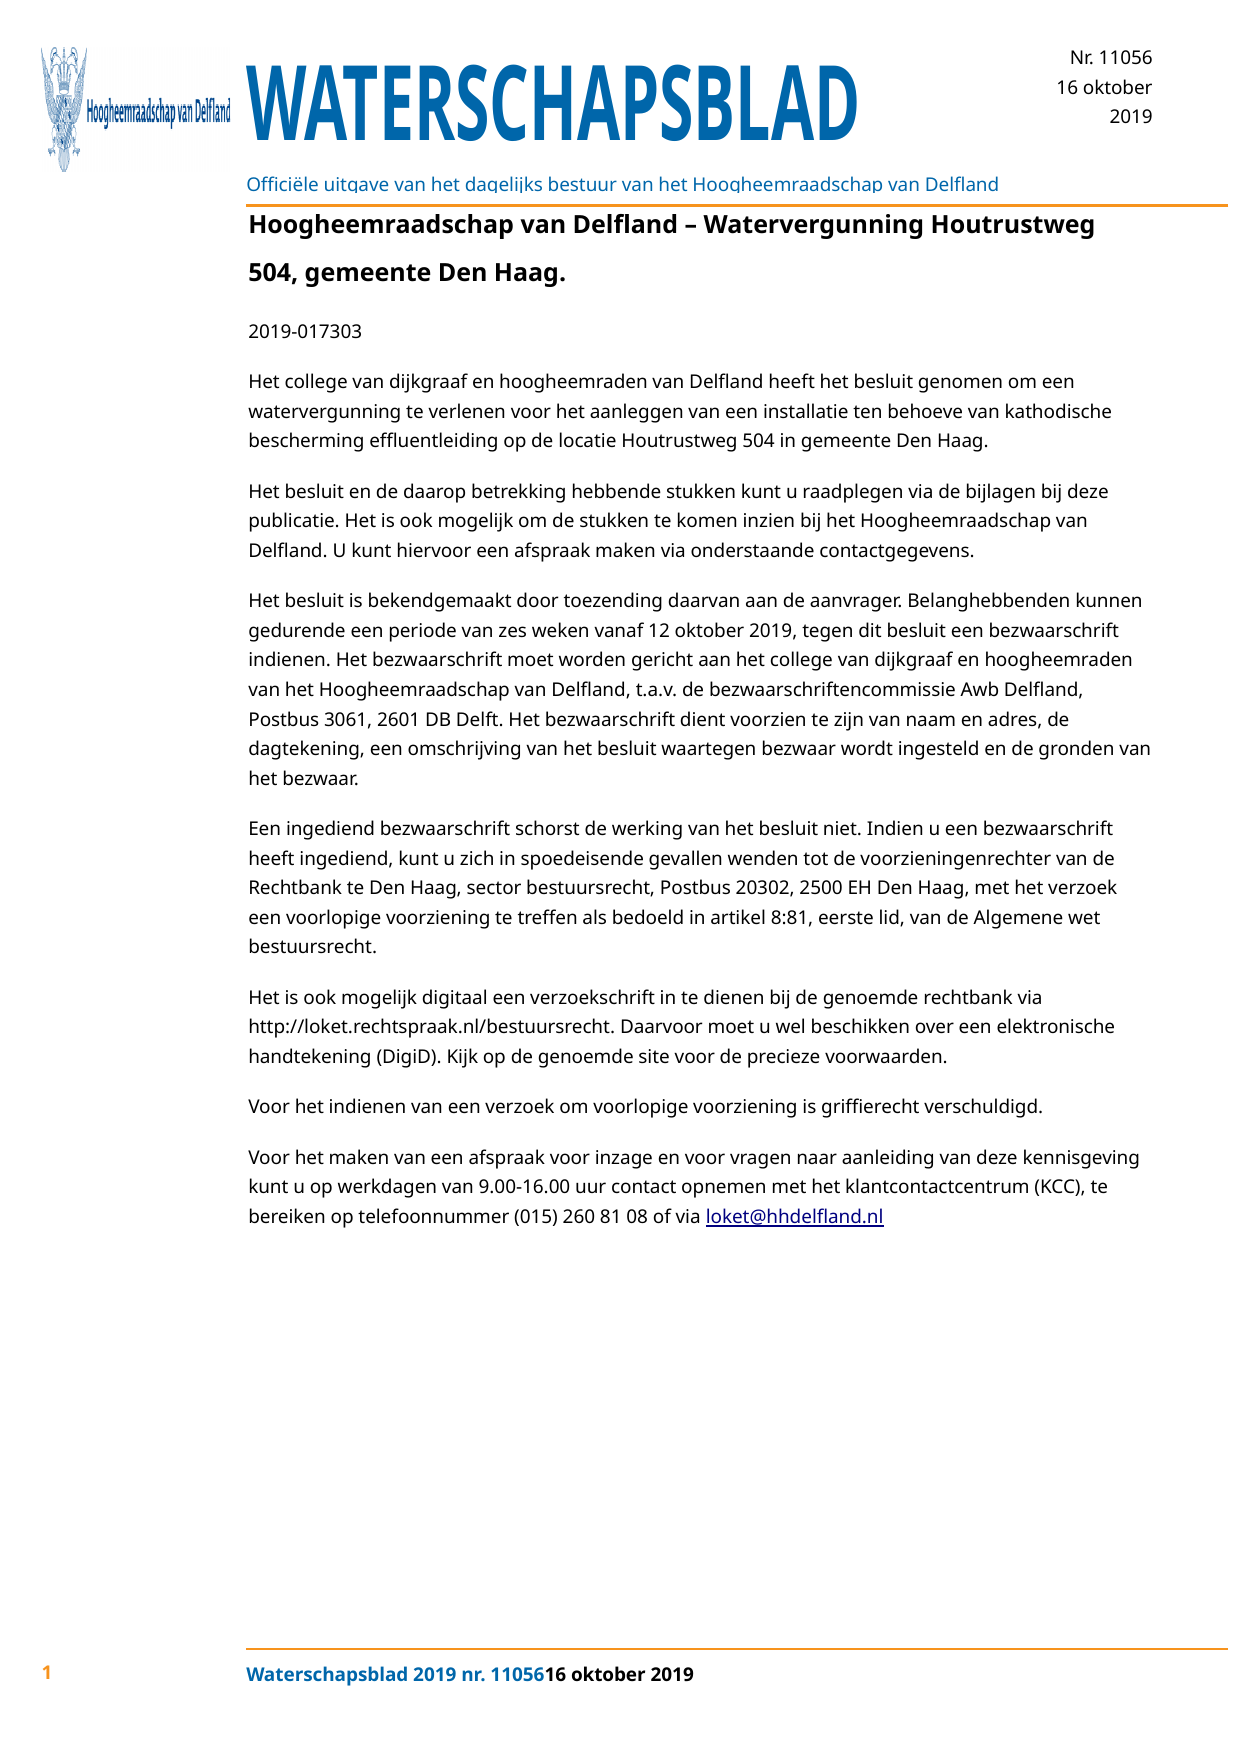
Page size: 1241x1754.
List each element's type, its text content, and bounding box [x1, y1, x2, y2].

text Het besluit en de daarop betrekking hebbende stukken kunt u raadplegen via de bijlagen bij deze publicatie. Het is ook mogelijk om de stukken te komen inzien bij het Hoogheemraadschap van Delfland. U kunt hiervoor een afspraak maken via onderstaande contactgegevens. [248, 478, 1152, 563]
text Het besluit is bekendgemaakt door toezending daarvan aan de aanvrager. Belanghebbenden kunnen gedurende een periode van zes weken vanaf 12 oktober 2019, tegen dit besluit een bezwaarschrift indienen. Het bezwaarschrift moet worden gericht aan het college van dijkgraaf en hoogheemraden van het Hoogheemraadschap van Delfland, t.a.v. de bezwaarschriftencommissie Awb Delfland, Postbus 3061, 2601 DB Delft. Het bezwaarschrift dient voorzien te zijn van naam en adres, de dagtekening, een omschrijving van het besluit waartegen bezwaar wordt ingesteld en de gronden van het bezwaar. [248, 587, 1152, 791]
text Het college van dijkgraaf en hoogheemraden van Delfland heeft het besluit genomen om een watervergunning te verlenen voor het aanleggen van een installatie ten behoeve van kathodische bescherming effluentleiding op de locatie Houtrustweg 504 in gemeente Den Haag. [248, 368, 1152, 453]
text Voor het indienen van een verzoek om voorlopige voorziening is griffierecht verschuldigd. [248, 1094, 1152, 1119]
text Voor het maken van een afspraak voor inzage en voor vragen naar aanleiding van deze kennisgeving kunt u op werkdagen van 9.00-16.00 uur contact opnemen met het klantcontactcentrum (KCC), te bereiken op telefoonnummer (015) 260 81 08 of via loket@hhdelfland.nl [248, 1144, 1152, 1229]
text 2019-017303 [248, 318, 1152, 344]
text Een ingediend bezwaarschrift schorst de werking van het besluit niet. Indien u een bezwaarschrift heeft ingediend, kunt u zich in spoedeisende gevallen wenden tot de voorzieningenrechter van de Rechtbank te Den Haag, sector bestuursrecht, Postbus 20302, 2500 EH Den Haag, met het verzoek een voorlopige voorziening te treffen als bedoeld in artikel 8:81, eerste lid, van de Algemene wet bestuursrecht. [248, 815, 1152, 959]
picture [41, 47, 231, 172]
text Hoogheemraadschap van Delfland – Watervergunning Houtrustweg 504, gemeente Den Haag. [248, 207, 1152, 288]
text Het is ook mogelijk digitaal een verzoekschrift in te dienen bij de genoemde rechtbank via http://loket.rechtspraak.nl/bestuursrecht. Daarvoor moet u wel beschikken over een elektronische handtekening (DigiD). Kijk op de genoemde site voor de precieze voorwaarden. [248, 984, 1152, 1069]
